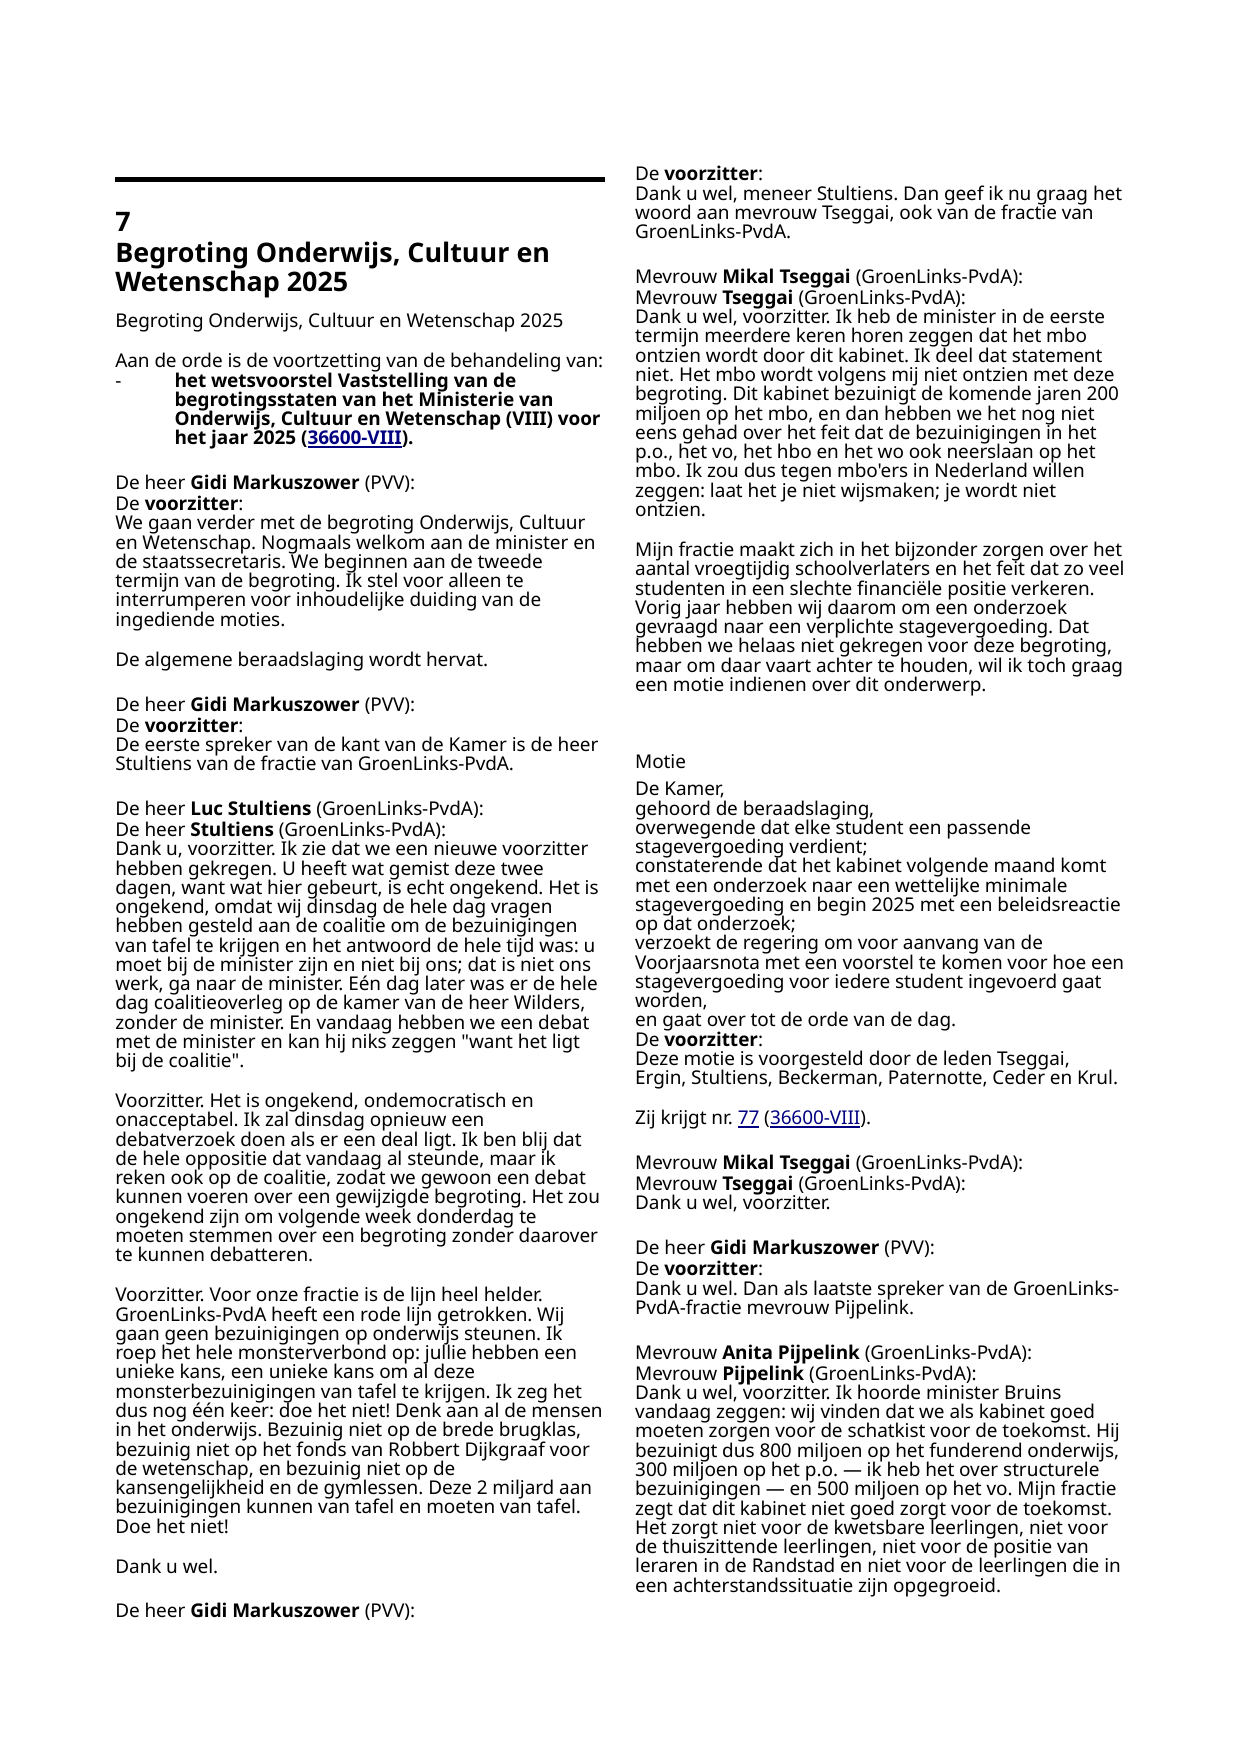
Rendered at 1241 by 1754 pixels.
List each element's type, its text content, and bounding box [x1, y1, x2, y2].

text Mevrouw Tseggai (GroenLinks-PvdA): [635, 1175, 1125, 1194]
text De voorzitter: [115, 495, 605, 514]
text Mevrouw Mikal Tseggai (GroenLinks-PvdA): [635, 1149, 1125, 1175]
text De heer Gidi Markuszower (PVV): [115, 1598, 605, 1623]
text De heer Gidi Markuszower (PVV): [635, 1234, 1125, 1260]
text Dank u wel. [115, 1558, 605, 1577]
text De heer Gidi Markuszower (PVV): [115, 469, 605, 495]
text Voorzitter. Het is ongekend, ondemocratisch en onacceptabel. Ik zal dinsdag opnieuw een debatverzoek doen als er een deal ligt. Ik ben blij dat de hele oppositie dat vandaag al steunde, maar ik reken ook op de coalitie, zodat we gewoon een debat kunnen voeren over een gewijzigde begroting. Het zou ongekend zijn om volgende week donderdag te moeten stemmen over een begroting zonder daarover te kunnen debatteren. [115, 1092, 605, 1266]
text De voorzitter: [115, 717, 605, 736]
text De voorzitter: [635, 1031, 1125, 1050]
text Mevrouw Tseggai (GroenLinks-PvdA): [635, 289, 1125, 308]
list het wetsvoorstel Vaststelling van de begrotingsstaten van het Ministerie van Onderwijs, Cultuur en Wetenschap (VIII) voor het jaar 2025 (36600-VIII). [115, 372, 605, 449]
text Mevrouw Anita Pijpelink (GroenLinks-PvdA): [635, 1339, 1125, 1364]
text constaterende dat het kabinet volgende maand komt met een onderzoek naar een wettelijke minimale stagevergoeding en begin 2025 met een beleidsreactie op dat onderzoek; [635, 857, 1125, 934]
text De heer Stultiens (GroenLinks-PvdA): [115, 821, 605, 840]
text Deze motie is voorgesteld door de leden Tseggai, Ergin, Stultiens, Beckerman, Paternotte, Ceder en Krul. [635, 1050, 1125, 1088]
text De Kamer, [635, 780, 1125, 799]
text Dank u, voorzitter. Ik zie dat we een nieuwe voorzitter hebben gekregen. U heeft wat gemist deze twee dagen, want wat hier gebeurt, is echt ongekend. Het is ongekend, omdat wij dinsdag de hele dag vragen hebben gesteld aan de coalitie om de bezuinigingen van tafel te krijgen en het antwoord de hele tijd was: u moet bij de minister zijn en niet bij ons; dat is niet ons werk, ga naar de minister. Eén dag later was er de hele dag coalitieoverleg op de kamer van de heer Wilders, zonder de minister. En vandaag hebben we een debat met de minister en kan hij niks zeggen "want het ligt bij de coalitie". [115, 840, 605, 1071]
text Mevrouw Mikal Tseggai (GroenLinks-PvdA): [635, 263, 1125, 289]
text Dank u wel, voorzitter. [635, 1194, 1125, 1214]
text Dank u wel, voorzitter. Ik hoorde minister Bruins vandaag zeggen: wij vinden dat we als kabinet goed moeten zorgen voor de schatkist voor de toekomst. Hij bezuinigt dus 800 miljoen op het funderend onderwijs, 300 miljoen op het p.o. — ik heb het over structurele bezuinigingen — en 500 miljoen op het vo. Mijn fractie zegt dat dit kabinet niet goed zorgt voor de toekomst. Het zorgt niet voor de kwetsbare leerlingen, niet voor de thuiszittende leerlingen, niet voor de positie van leraren in de Randstad en niet voor de leerlingen die in een achterstandssituatie zijn opgegroeid. [635, 1384, 1125, 1596]
text Dank u wel, meneer Stultiens. Dan geef ik nu graag het woord aan mevrouw Tseggai, ook van de fractie van GroenLinks-PvdA. [635, 184, 1125, 242]
text Aan de orde is de voortzetting van de behandeling van: [115, 352, 605, 372]
text De voorzitter: [635, 165, 1125, 184]
text en gaat over tot de orde van de dag. [635, 1011, 1125, 1031]
text 7 [115, 203, 605, 239]
text Dank u wel, voorzitter. Ik heb de minister in de eerste termijn meerdere keren horen zeggen dat het mbo ontzien wordt door dit kabinet. Ik deel dat statement niet. Het mbo wordt volgens mij niet ontzien met deze begroting. Dit kabinet bezuinigt de komende jaren 200 miljoen op het mbo, en dan hebben we het nog niet eens gehad over het feit dat de bezuinigingen in het p.o., het vo, het hbo en het wo ook neerslaan op het mbo. Ik zou dus tegen mbo'ers in Nederland willen zeggen: laat het je niet wijsmaken; je wordt niet ontzien. [635, 308, 1125, 520]
text Voorzitter. Voor onze fractie is de lijn heel helder. GroenLinks-PvdA heeft een rode lijn getrokken. Wij gaan geen bezuinigingen op onderwijs steunen. Ik roep het hele monsterverbond op: jullie hebben een unieke kans, een unieke kans om al deze monsterbezuinigingen van tafel te krijgen. Ik zeg het dus nog één keer: doe het niet! Denk aan al de mensen in het onderwijs. Bezuinig niet op de brede brugklas, bezuinig niet op het fonds van Robbert Dijkgraaf voor de wetenschap, en bezuinig niet op de kansengelijkheid en de gymlessen. Deze 2 miljard aan bezuinigingen kunnen van tafel en moeten van tafel. Doe het niet! [115, 1286, 605, 1537]
text Begroting Onderwijs, Cultuur en Wetenschap 2025 [115, 312, 605, 332]
text Mijn fractie maakt zich in het bijzonder zorgen over het aantal vroegtijdig schoolverlaters en het feit dat zo veel studenten in een slechte financiële positie verkeren. Vorig jaar hebben wij daarom om een onderzoek gevraagd naar een verplichte stagevergoeding. Dat hebben we helaas niet gekregen voor deze begroting, maar om daar vaart achter te houden, wil ik toch graag een motie indienen over dit onderwerp. [635, 541, 1125, 695]
text De algemene beraadslaging wordt hervat. [115, 651, 605, 670]
text De heer Luc Stultiens (GroenLinks-PvdA): [115, 795, 605, 821]
text Motie [635, 748, 1125, 774]
text Begroting Onderwijs, Cultuur en Wetenschap 2025 [115, 239, 605, 312]
text Mevrouw Pijpelink (GroenLinks-PvdA): [635, 1364, 1125, 1384]
text De heer Gidi Markuszower (PVV): [115, 691, 605, 717]
text verzoekt de regering om voor aanvang van de Voorjaarsnota met een voorstel te komen voor hoe een stagevergoeding voor iedere student ingevoerd gaat worden, [635, 934, 1125, 1011]
text Dank u wel. Dan als laatste spreker van de GroenLinks-PvdA-fractie mevrouw Pijpelink. [635, 1279, 1125, 1318]
text De voorzitter: [635, 1260, 1125, 1279]
text overwegende dat elke student een passende stagevergoeding verdient; [635, 819, 1125, 857]
text gehoord de beraadslaging, [635, 799, 1125, 819]
text Zij krijgt nr. 77 (36600-VIII). [635, 1109, 1125, 1128]
text De eerste spreker van de kant van de Kamer is de heer Stultiens van de fractie van GroenLinks-PvdA. [115, 736, 605, 774]
text We gaan verder met de begroting Onderwijs, Cultuur en Wetenschap. Nogmaals welkom aan de minister en de staatssecretaris. We beginnen aan de tweede termijn van de begroting. Ik stel voor alleen te interrumperen voor inhoudelijke duiding van de ingediende moties. [115, 514, 605, 630]
